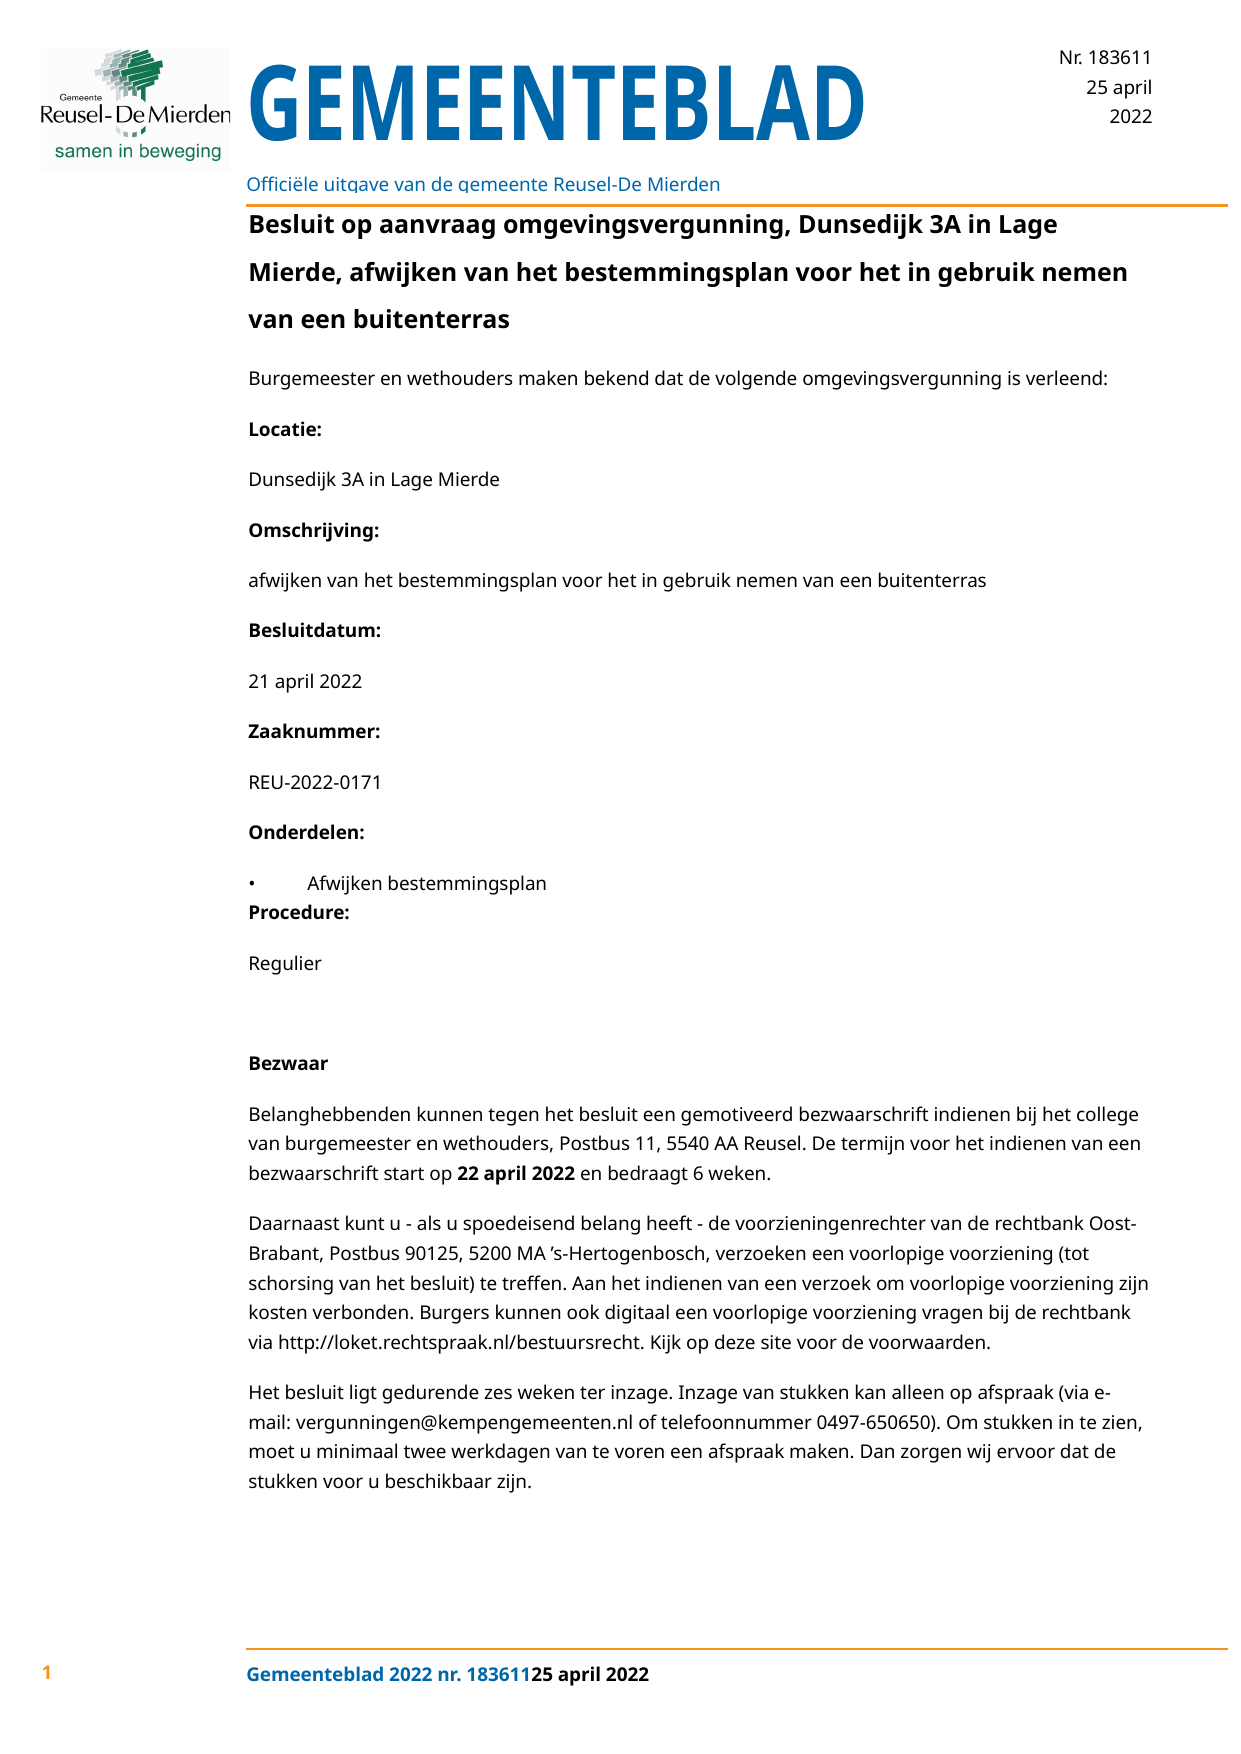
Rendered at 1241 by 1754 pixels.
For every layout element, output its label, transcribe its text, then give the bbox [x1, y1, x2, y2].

text Bezwaar [248, 1051, 1152, 1076]
text Locatie: [248, 416, 1152, 442]
text Regulier [248, 950, 1152, 975]
text Omschrijving: [248, 517, 1152, 542]
text Onderdelen: [248, 819, 1152, 845]
text Dunsedijk 3A in Lage Mierde [248, 466, 1152, 492]
text Daarnaast kunt u - als u spoedeisend belang heeft - de voorzieningenrechter van de rechtbank Oost-Brabant, Postbus 90125, 5200 MA ’s-Hertogenbosch, verzoeken een voorlopige voorziening (tot schorsing van het besluit) te treffen. Aan het indienen van een verzoek om voorlopige voorziening zijn kosten verbonden. Burgers kunnen ook digitaal een voorlopige voorziening vragen bij de rechtbank via http://loket.rechtspraak.nl/bestuursrecht. Kijk op deze site voor de voorwaarden. [248, 1211, 1152, 1354]
text Zaaknummer: [248, 718, 1152, 744]
text Besluitdatum: [248, 618, 1152, 643]
list Afwijken bestemmingsplan [248, 870, 1152, 895]
text 21 april 2022 [248, 668, 1152, 694]
text REU-2022-0171 [248, 769, 1152, 794]
text afwijken van het bestemmingsplan voor het in gebruik nemen van een buitenterras [248, 567, 1152, 593]
picture [41, 47, 231, 172]
text Procedure: [248, 899, 1152, 925]
text Burgemeester en wethouders maken bekend dat de volgende omgevingsvergunning is verleend: [248, 366, 1152, 391]
text Besluit op aanvraag omgevingsvergunning, Dunsedijk 3A in Lage Mierde, afwijken van het bestemmingsplan voor het in gebruik nemen van een buitenterras [248, 207, 1152, 336]
text Belanghebbenden kunnen tegen het besluit een gemotiveerd bezwaarschrift indienen bij het college van burgemeester en wethouders, Postbus 11, 5540 AA Reusel. De termijn voor het indienen van een bezwaarschrift start op 22 april 2022 en bedraagt 6 weken. [248, 1101, 1152, 1186]
text Het besluit ligt gedurende zes weken ter inzage. Inzage van stukken kan alleen op afspraak (via e-mail: vergunningen@kempengemeenten.nl of telefoonnummer 0497-650650). Om stukken in te zien, moet u minimaal twee werkdagen van te voren een afspraak maken. Dan zorgen wij ervoor dat de stukken voor u beschikbaar zijn. [248, 1379, 1152, 1494]
